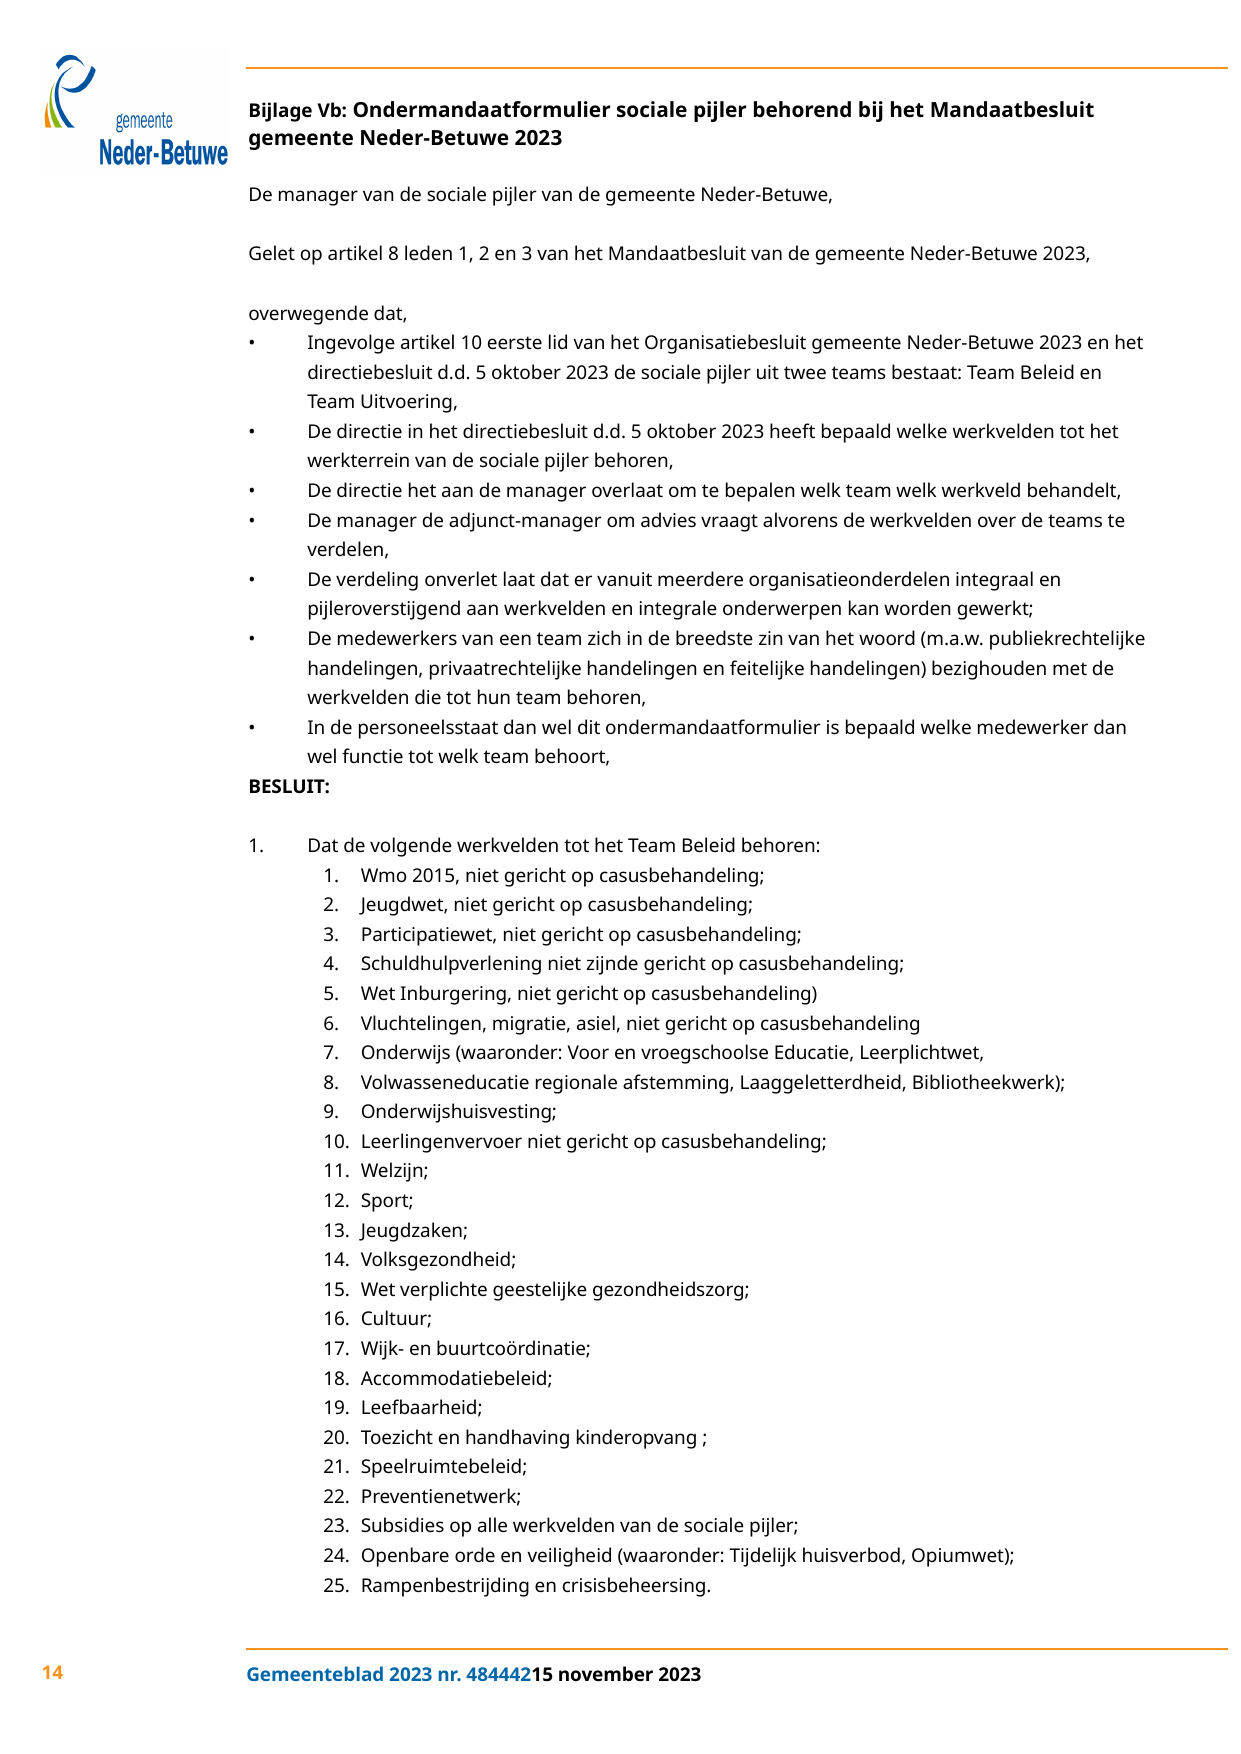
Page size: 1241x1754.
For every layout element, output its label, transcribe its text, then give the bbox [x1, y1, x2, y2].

list De medewerkers van een team zich in de breedste zin van het woord (m.a.w. publiekrechtelijke handelingen, privaatrechtelijke handelingen en feitelijke handelingen) bezighouden met de werkvelden die tot hun team behoren, [248, 625, 1152, 710]
list Wet Inburgering, niet gericht op casusbehandeling) [323, 980, 1152, 1006]
list Welzijn; [323, 1158, 1152, 1183]
text overwegende dat, [248, 300, 1152, 325]
list Openbare orde en veiligheid (waaronder: Tijdelijk huisverbod, Opiumwet); [323, 1542, 1152, 1568]
list Speelruimtebeleid; [323, 1453, 1152, 1479]
text Bijlage Vb: Ondermandaatformulier sociale pijler behorend bij het Mandaatbesluit gemeente Neder-Betuwe 2023 [248, 95, 1152, 152]
list Onderwijshuisvesting; [323, 1098, 1152, 1124]
list Participatiewet, niet gericht op casusbehandeling; [323, 921, 1152, 947]
list Sport; [323, 1187, 1152, 1213]
list Preventienetwerk; [323, 1483, 1152, 1509]
list Rampenbestrijding en crisisbeheersing. [323, 1572, 1152, 1597]
picture [41, 47, 231, 172]
list Wijk- en buurtcoördinatie; [323, 1335, 1152, 1361]
list In de personeelsstaat dan wel dit ondermandaatformulier is bepaald welke medewerker dan wel functie tot welk team behoort, [248, 714, 1152, 769]
list Subsidies op alle werkvelden van de sociale pijler; [323, 1513, 1152, 1538]
list De manager de adjunct-manager om advies vraagt alvorens de werkvelden over de teams te verdelen, [248, 507, 1152, 562]
list De directie in het directiebesluit d.d. 5 oktober 2023 heeft bepaald welke werkvelden tot het werkterrein van de sociale pijler behoren, [248, 418, 1152, 473]
list Wmo 2015, niet gericht op casusbehandeling; [323, 862, 1152, 887]
list Wet verplichte geestelijke gezondheidszorg; [323, 1276, 1152, 1302]
list Leefbaarheid; [323, 1394, 1152, 1420]
text Gelet op artikel 8 leden 1, 2 en 3 van het Mandaatbesluit van de gemeente Neder-Betuwe 2023, [248, 241, 1152, 266]
list Toezicht en handhaving kinderopvang ; [323, 1424, 1152, 1449]
list Accommodatiebeleid; [323, 1365, 1152, 1390]
list Dat de volgende werkvelden tot het Team Beleid behoren: [248, 832, 1152, 858]
list De directie het aan de manager overlaat om te bepalen welk team welk werkveld behandelt, [248, 477, 1152, 503]
text BESLUIT: [248, 773, 1152, 799]
list Vluchtelingen, migratie, asiel, niet gericht op casusbehandeling [323, 1010, 1152, 1035]
list Schuldhulpverlening niet zijnde gericht op casusbehandeling; [323, 951, 1152, 976]
list Onderwijs (waaronder: Voor en vroegschoolse Educatie, Leerplichtwet, [323, 1039, 1152, 1065]
text De manager van de sociale pijler van de gemeente Neder-Betuwe, [248, 181, 1152, 207]
list Jeugdwet, niet gericht op casusbehandeling; [323, 891, 1152, 917]
list De verdeling onverlet laat dat er vanuit meerdere organisatieonderdelen integraal en pijleroverstijgend aan werkvelden en integrale onderwerpen kan worden gewerkt; [248, 566, 1152, 621]
list Ingevolge artikel 10 eerste lid van het Organisatiebesluit gemeente Neder-Betuwe 2023 en het directiebesluit d.d. 5 oktober 2023 de sociale pijler uit twee teams bestaat: Team Beleid en Team Uitvoering, [248, 329, 1152, 414]
list Volksgezondheid; [323, 1246, 1152, 1272]
list Cultuur; [323, 1306, 1152, 1331]
list Volwasseneducatie regionale afstemming, Laaggeletterdheid, Bibliotheekwerk); [323, 1069, 1152, 1094]
list Jeugdzaken; [323, 1217, 1152, 1242]
list Leerlingenvervoer niet gericht op casusbehandeling; [323, 1128, 1152, 1154]
